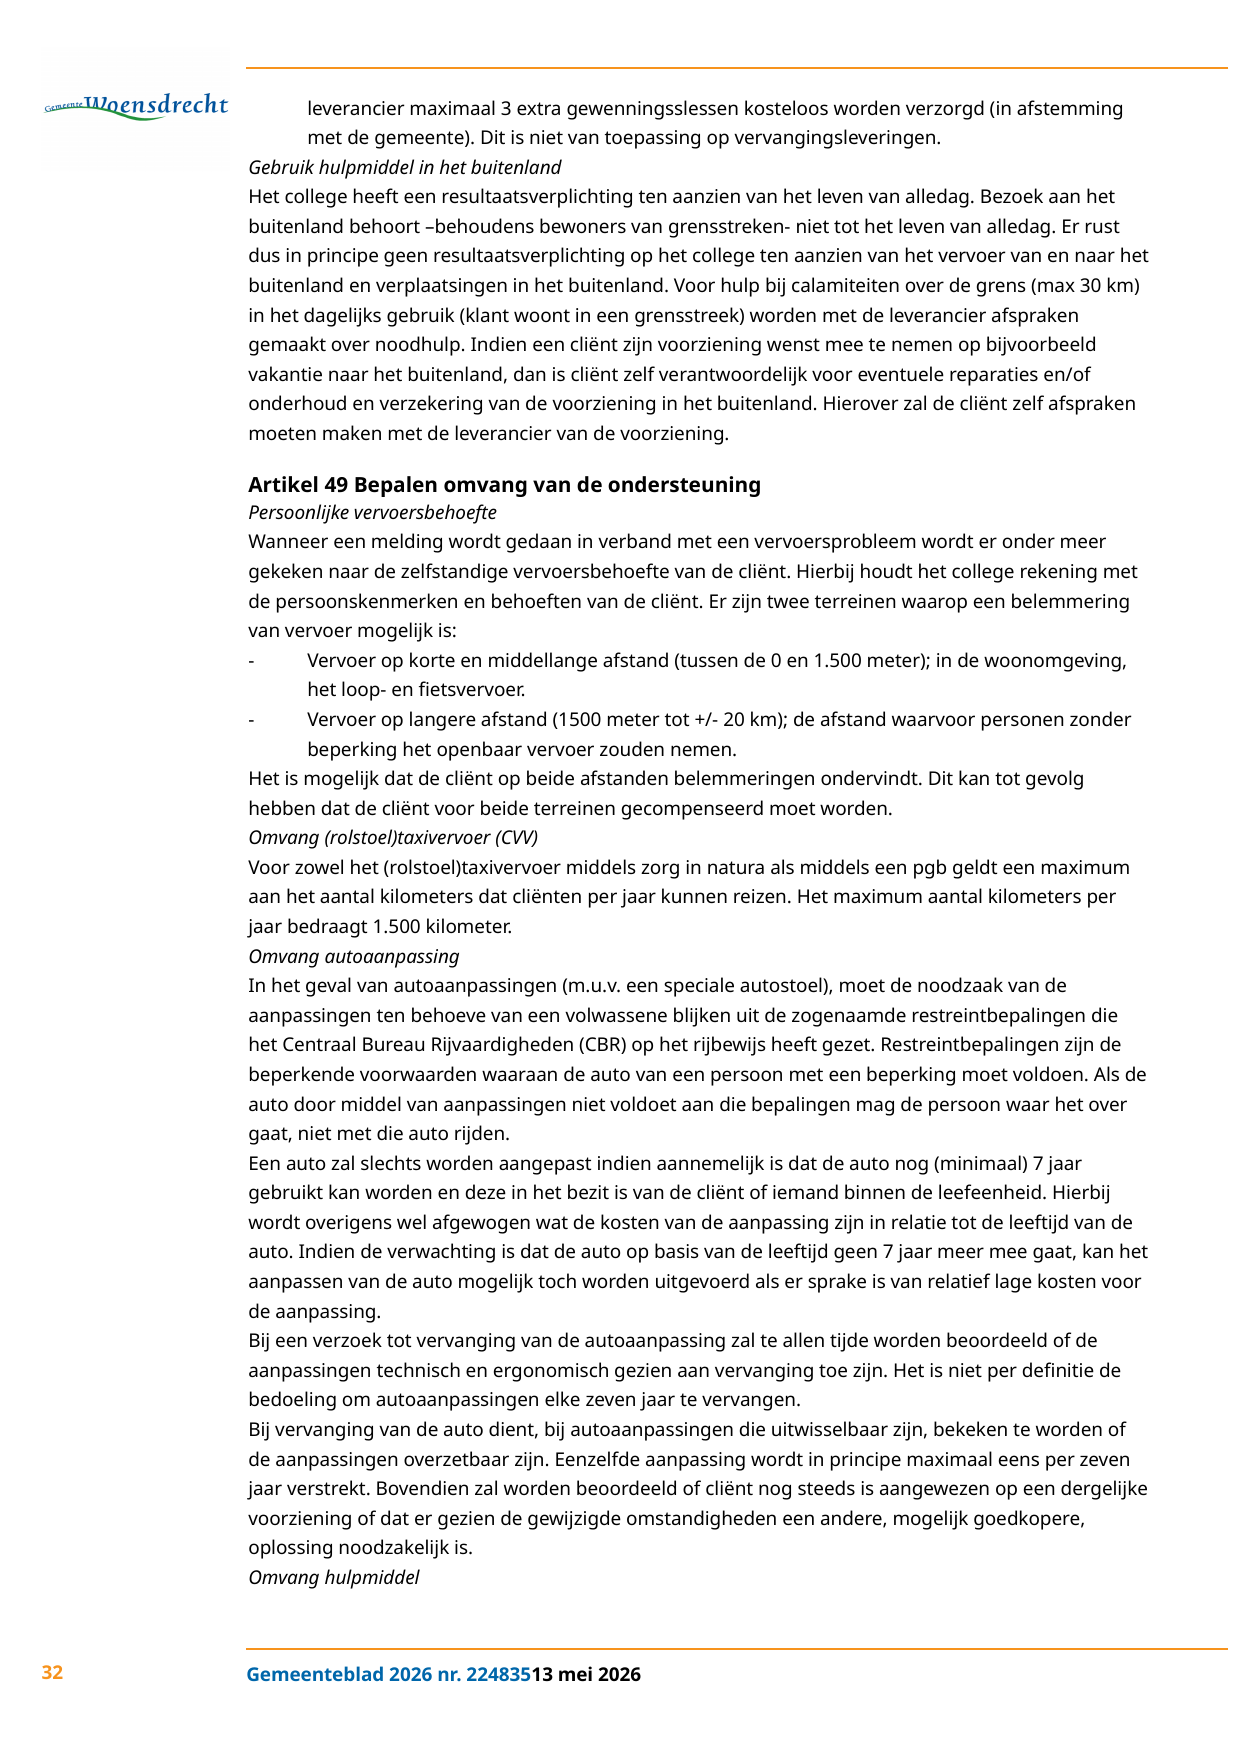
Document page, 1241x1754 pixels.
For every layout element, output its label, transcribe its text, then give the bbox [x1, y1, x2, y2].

list Vervoer op korte en middellange afstand (tussen de 0 en 1.500 meter); in de woonomgeving, het loop- en fietsvervoer. [248, 647, 1152, 702]
text Het is mogelijk dat de cliënt op beide afstanden belemmeringen ondervindt. Dit kan tot gevolg hebben dat de cliënt voor beide terreinen gecompenseerd moet worden. [248, 765, 1152, 821]
text Een auto zal slechts worden aangepast indien aannemelijk is dat de auto nog (minimaal) 7 jaar gebruikt kan worden en deze in het bezit is van de cliënt of iemand binnen de leefeenheid. Hierbij wordt overigens wel afgewogen wat de kosten van de aanpassing zijn in relatie tot de leeftijd van de auto. Indien de verwachting is dat de auto op basis van de leeftijd geen 7 jaar meer mee gaat, kan het aanpassen van de auto mogelijk toch worden uitgevoerd als er sprake is van relatief lage kosten voor de aanpassing. [248, 1150, 1152, 1323]
list leverancier maximaal 3 extra gewenningsslessen kosteloos worden verzorgd (in afstemming met de gemeente). Dit is niet van toepassing op vervangingsleveringen. [248, 95, 1152, 150]
text Omvang autoaanpassing [248, 943, 1152, 968]
text Omvang (rolstoel)taxivervoer (CVV) [248, 824, 1152, 850]
picture [41, 47, 231, 172]
text Gebruik hulpmiddel in het buitenland [248, 154, 1152, 180]
text Persoonlijke vervoersbehoefte [248, 499, 1152, 525]
text In het geval van autoaanpassingen (m.u.v. een speciale autostoel), moet de noodzaak van de aanpassingen ten behoeve van een volwassene blijken uit de zogenaamde restreintbepalingen die het Centraal Bureau Rijvaardigheden (CBR) op het rijbewijs heeft gezet. Restreintbepalingen zijn de beperkende voorwaarden waaraan de auto van een persoon met een beperking moet voldoen. Als de auto door middel van aanpassingen niet voldoet aan die bepalingen mag de persoon waar het over gaat, niet met die auto rijden. [248, 972, 1152, 1146]
text Voor zowel het (rolstoel)taxivervoer middels zorg in natura als middels een pgb geldt een maximum aan het aantal kilometers dat cliënten per jaar kunnen reizen. Het maximum aantal kilometers per jaar bedraagt 1.500 kilometer. [248, 854, 1152, 939]
text Bij vervanging van de auto dient, bij autoaanpassingen die uitwisselbaar zijn, bekeken te worden of de aanpassingen overzetbaar zijn. Eenzelfde aanpassing wordt in principe maximaal eens per zeven jaar verstrekt. Bovendien zal worden beoordeeld of cliënt nog steeds is aangewezen op een dergelijke voorziening of dat er gezien de gewijzigde omstandigheden een andere, mogelijk goedkopere, oplossing noodzakelijk is. [248, 1416, 1152, 1560]
text Wanneer een melding wordt gedaan in verband met een vervoersprobleem wordt er onder meer gekeken naar de zelfstandige vervoersbehoefte van de cliënt. Hierbij houdt het college rekening met de persoonskenmerken en behoeften van de cliënt. Er zijn twee terreinen waarop een belemmering van vervoer mogelijk is: [248, 529, 1152, 643]
text Artikel 49 Bepalen omvang van de ondersteuning [248, 471, 1152, 499]
list Vervoer op langere afstand (1500 meter tot +/- 20 km); de afstand waarvoor personen zonder beperking het openbaar vervoer zouden nemen. [248, 706, 1152, 761]
text Het college heeft een resultaatsverplichting ten aanzien van het leven van alledag. Bezoek aan het buitenland behoort –behoudens bewoners van grensstreken- niet tot het leven van alledag. Er rust dus in principe geen resultaatsverplichting op het college ten aanzien van het vervoer van en naar het buitenland en verplaatsingen in het buitenland. Voor hulp bij calamiteiten over de grens (max 30 km) in het dagelijks gebruik (klant woont in een grensstreek) worden met de leverancier afspraken gemaakt over noodhulp. Indien een cliënt zijn voorziening wenst mee te nemen op bijvoorbeeld vakantie naar het buitenland, dan is cliënt zelf verantwoordelijk voor eventuele reparaties en/of onderhoud en verzekering van de voorziening in het buitenland. Hierover zal de cliënt zelf afspraken moeten maken met de leverancier van de voorziening. [248, 183, 1152, 446]
text Bij een verzoek tot vervanging van de autoaanpassing zal te allen tijde worden beoordeeld of de aanpassingen technisch en ergonomisch gezien aan vervanging toe zijn. Het is niet per definitie de bedoeling om autoaanpassingen elke zeven jaar te vervangen. [248, 1327, 1152, 1412]
text Omvang hulpmiddel [248, 1564, 1152, 1590]
